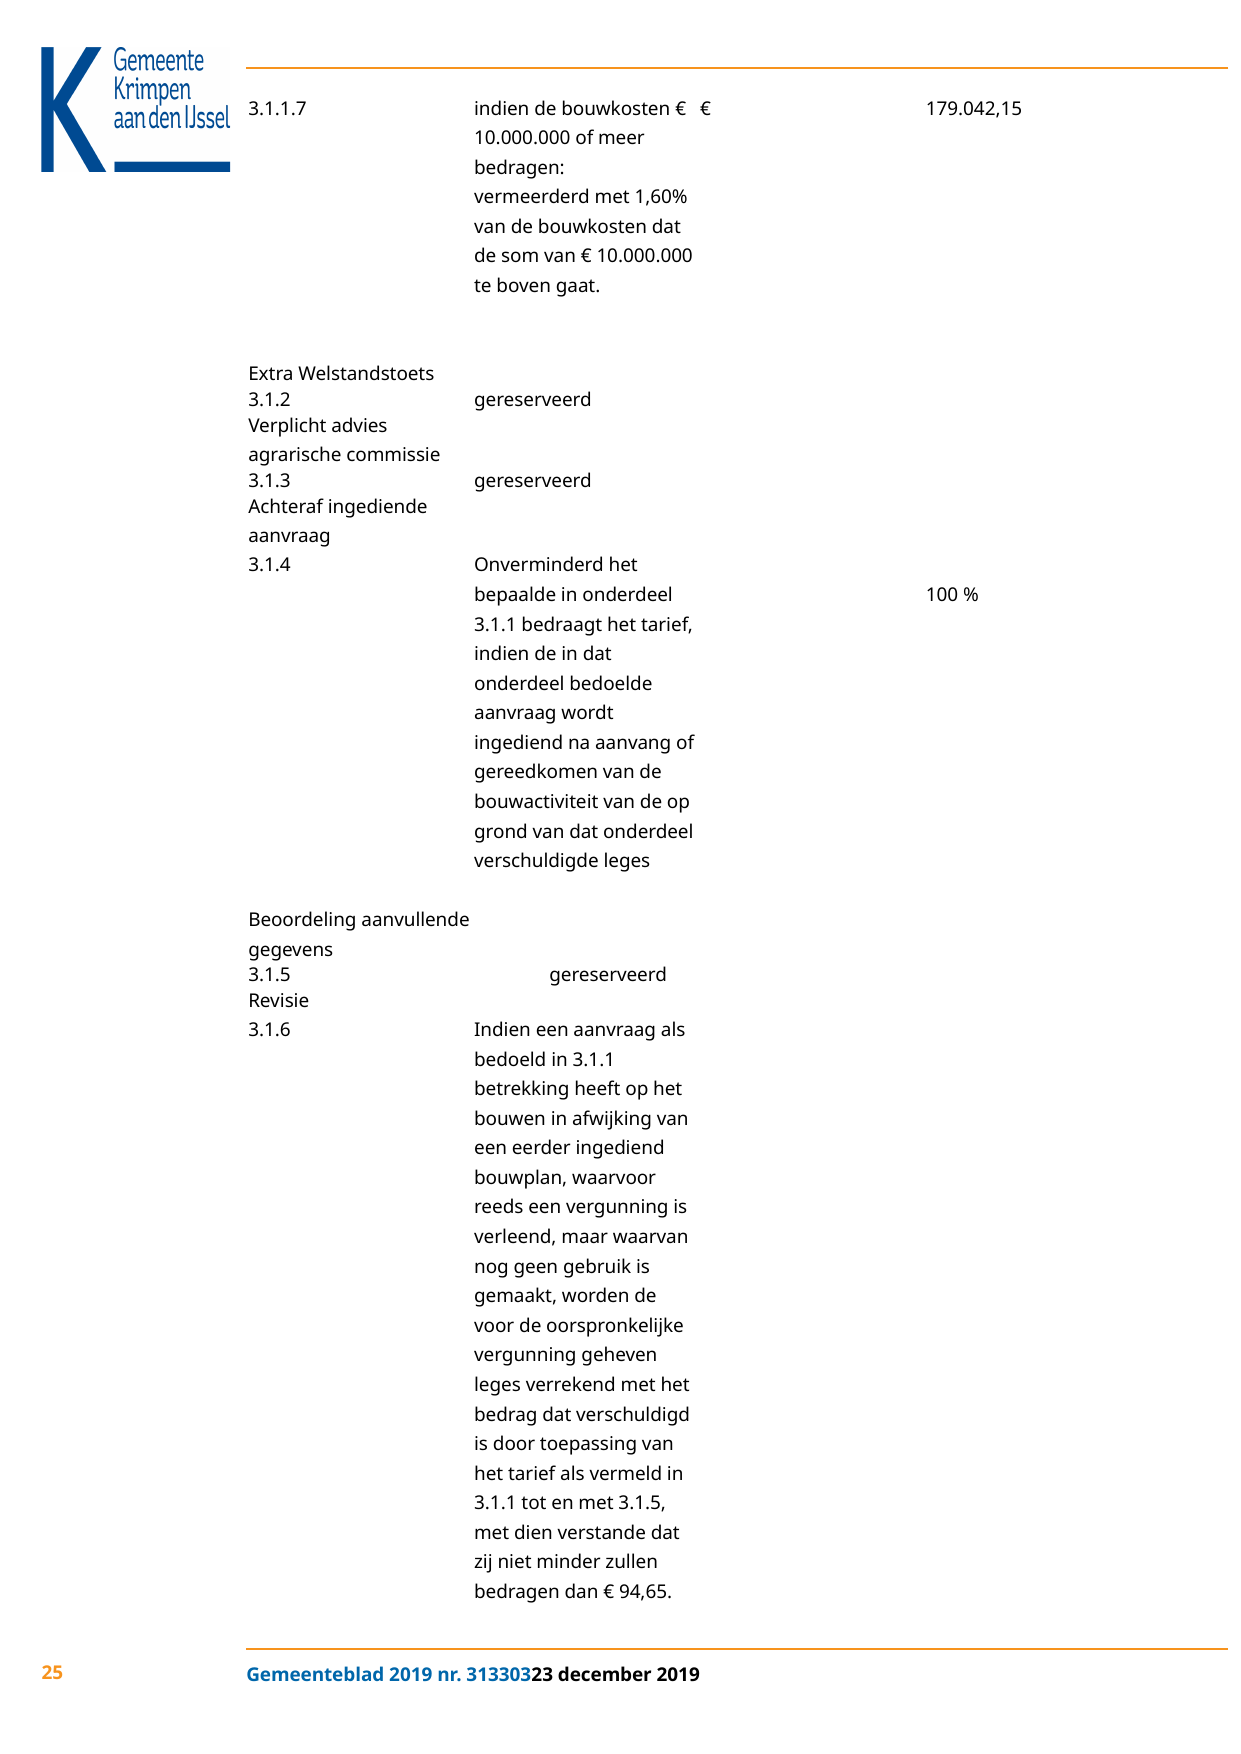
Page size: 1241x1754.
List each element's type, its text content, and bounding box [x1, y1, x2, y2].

table_cell gereserveerd [474, 467, 700, 493]
table_cell Revisie [248, 987, 549, 1013]
table_header [926, 1016, 1152, 1604]
picture [41, 47, 231, 172]
table_cell [700, 386, 926, 412]
table_cell Verplicht advies agrarische commissie [248, 412, 474, 467]
table_header Beoordeling aanvullende gegevens [248, 906, 549, 961]
table_header Onverminderd het bepaalde in onderdeel 3.1.1 bedraagt het tarief, indien de in dat onderdeel bedoelde aanvraag wordt ingediend na aanvang of gereedkomen van de bouwactiviteit van de op grond van dat onderdeel verschuldigde leges [474, 552, 700, 873]
table_header 100 % [926, 552, 1152, 873]
table_header 3.1.4 [248, 552, 474, 873]
table_header 3.1.6 [248, 1016, 474, 1604]
table_cell € [700, 95, 926, 298]
table_cell gereserveerd [474, 386, 700, 412]
table_cell 3.1.3 [248, 467, 474, 493]
table_cell [926, 386, 1152, 412]
table_header [549, 906, 850, 961]
table_header [700, 552, 926, 873]
table_header [700, 1016, 926, 1604]
table_cell 3.1.1.7 [248, 95, 474, 298]
table_cell [700, 467, 926, 493]
table_header Indien een aanvraag als bedoeld in 3.1.1 betrekking heeft op het bouwen in afwijking van een eerder ingediend bouwplan, waarvoor reeds een vergunning is verleend, maar waarvan nog geen gebruik is gemaakt, worden de voor de oorspronkelijke vergunning geheven leges verrekend met het bedrag dat verschuldigd is door toepassing van het tarief als vermeld in 3.1.1 tot en met 3.1.5, met dien verstande dat zij niet minder zullen bedragen dan € 94,65. [474, 1016, 700, 1604]
table_cell [926, 467, 1152, 493]
table_cell indien de bouwkosten € 10.000.000 of meer bedragen: vermeerderd met 1,60% van de bouwkosten dat de som van € 10.000.000 te boven gaat. [474, 95, 700, 298]
table_cell 3.1.5 [248, 961, 549, 987]
table_cell Achteraf ingediende aanvraag [248, 493, 474, 548]
table_header Extra Welstandstoets [248, 361, 474, 386]
table_cell 179.042,15 [926, 95, 1152, 298]
table_cell 3.1.2 [248, 386, 474, 412]
table_cell [850, 961, 1152, 987]
table_cell gereserveerd [549, 961, 850, 987]
